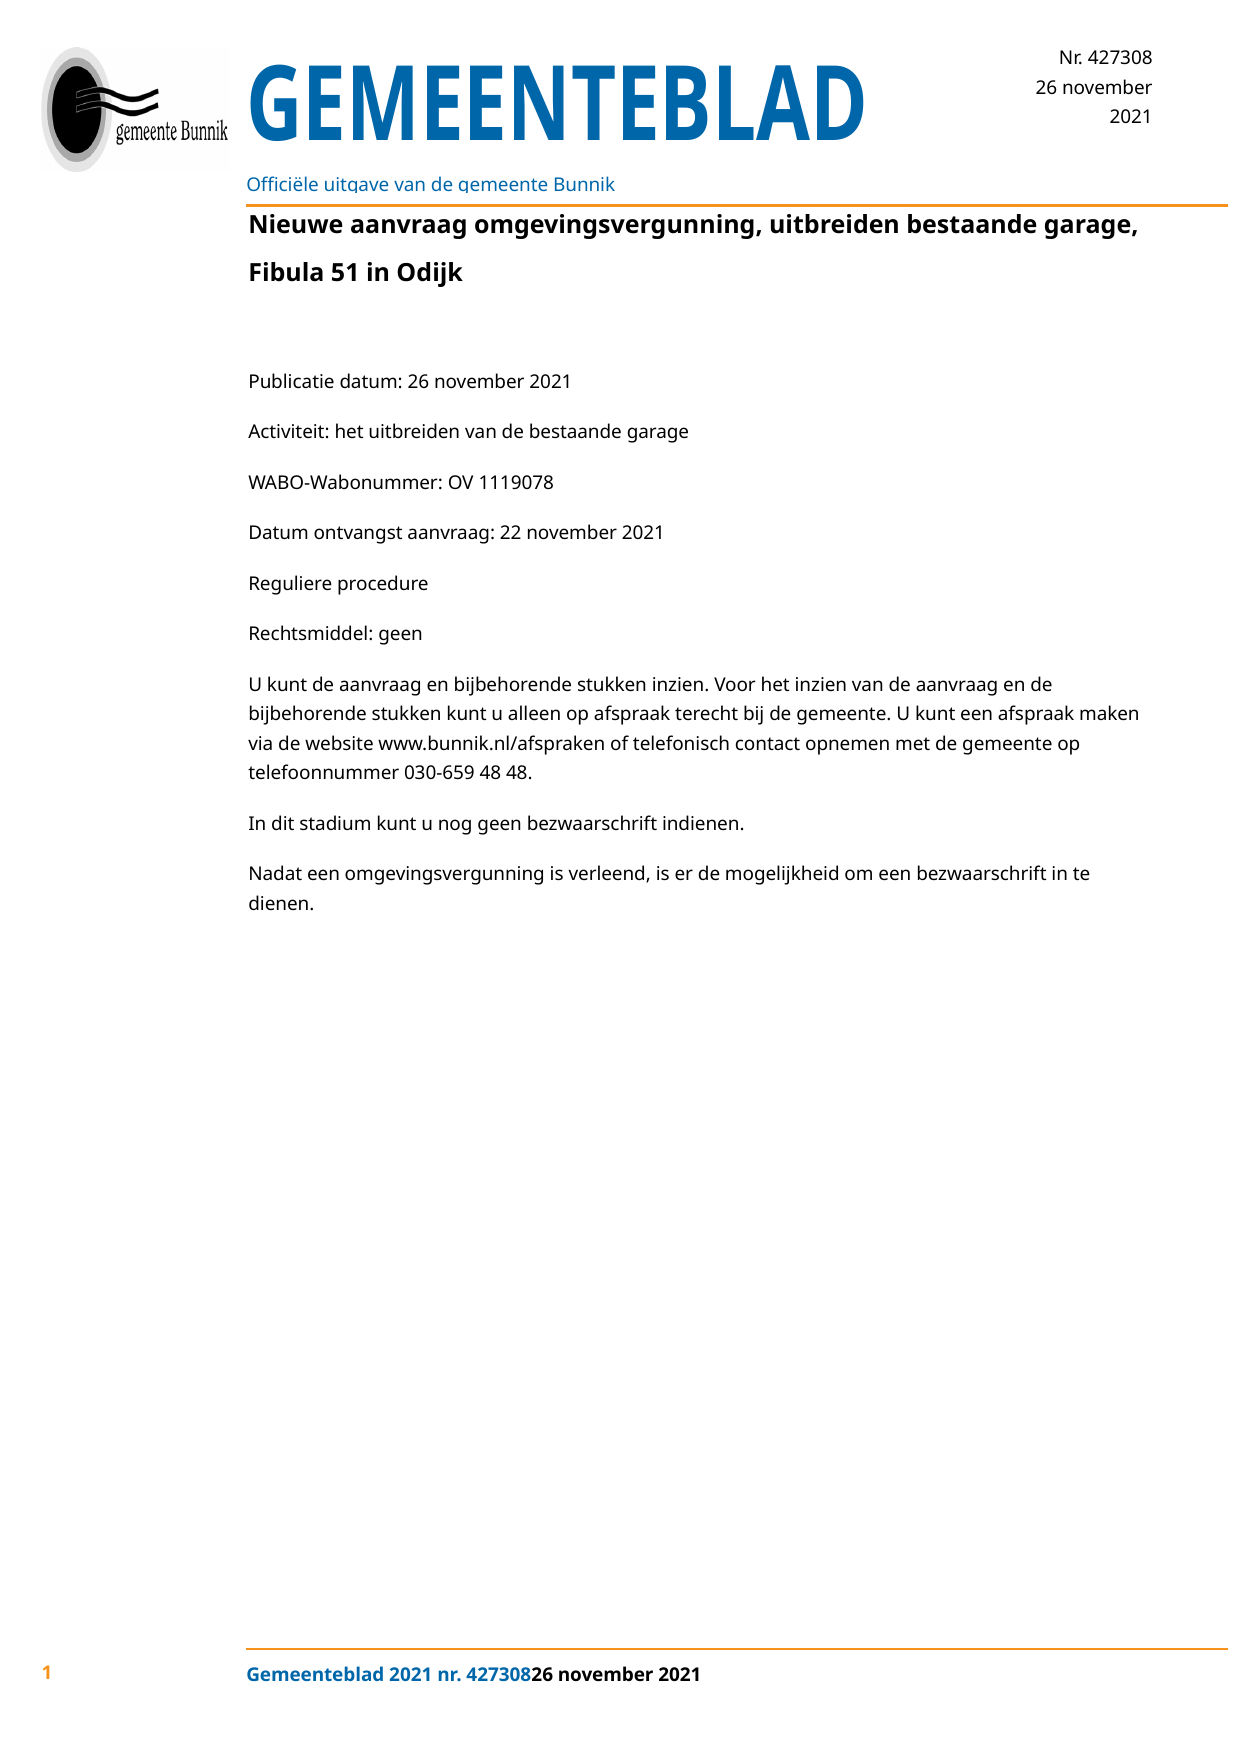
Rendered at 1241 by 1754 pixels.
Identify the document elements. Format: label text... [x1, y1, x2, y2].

text Nieuwe aanvraag omgevingsvergunning, uitbreiden bestaande garage, Fibula 51 in Odijk [248, 207, 1152, 288]
picture [41, 47, 231, 172]
text Activiteit: het uitbreiden van de bestaande garage [248, 419, 1152, 444]
text In dit stadium kunt u nog geen bezwaarschrift indienen. [248, 810, 1152, 836]
text WABO-Wabonummer: OV 1119078 [248, 469, 1152, 495]
text Publicatie datum: 26 november 2021 [248, 368, 1152, 394]
text Reguliere procedure [248, 570, 1152, 596]
text Datum ontvangst aanvraag: 22 november 2021 [248, 519, 1152, 545]
text Nadat een omgevingsvergunning is verleend, is er de mogelijkheid om een bezwaarschrift in te dienen. [248, 860, 1152, 916]
text Rechtsmiddel: geen [248, 620, 1152, 646]
text U kunt de aanvraag en bijbehorende stukken inzien. Voor het inzien van de aanvraag en de bijbehorende stukken kunt u alleen op afspraak terecht bij de gemeente. U kunt een afspraak maken via de website www.bunnik.nl/afspraken of telefonisch contact opnemen met de gemeente op telefoonnummer 030-659 48 48. [248, 671, 1152, 785]
